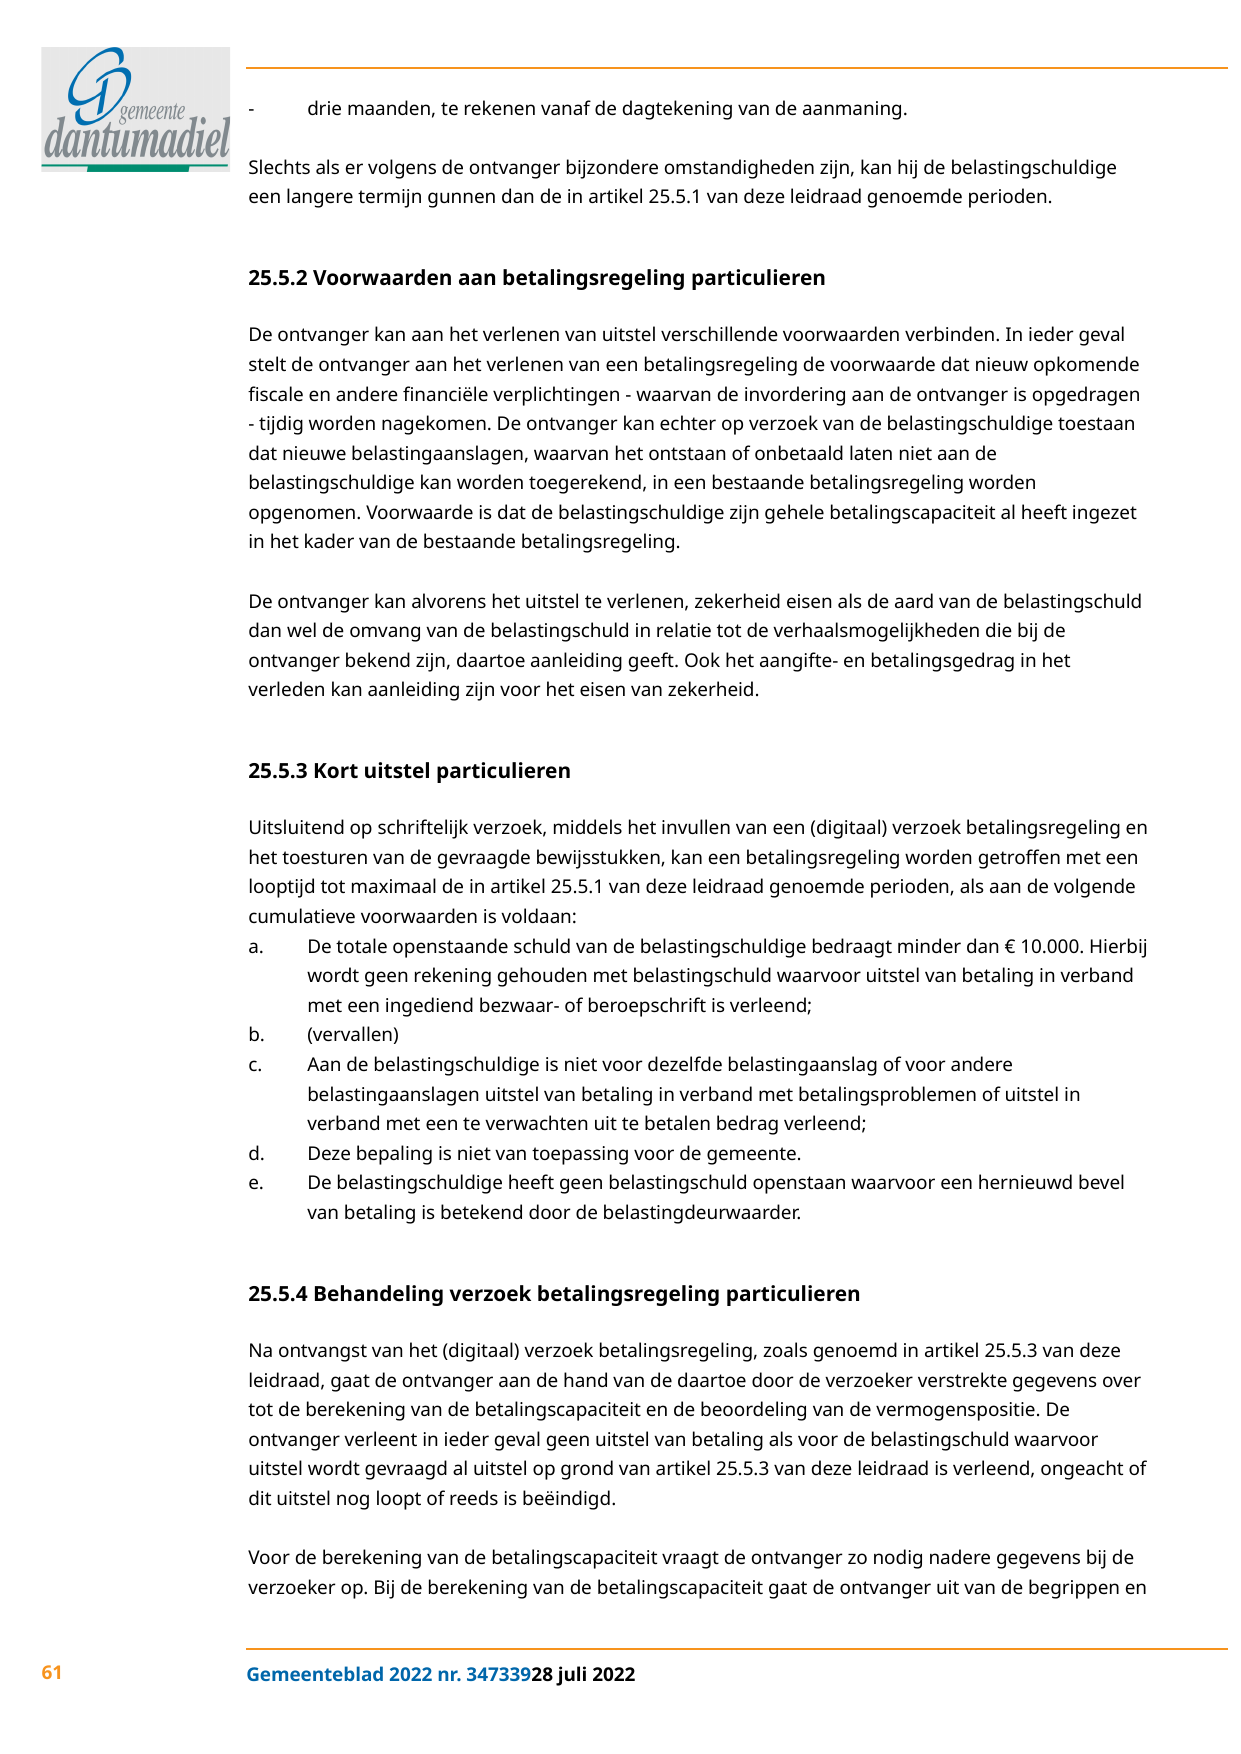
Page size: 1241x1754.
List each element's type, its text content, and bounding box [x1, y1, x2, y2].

text De ontvanger kan aan het verlenen van uitstel verschillende voorwaarden verbinden. In ieder geval stelt de ontvanger aan het verlenen van een betalingsregeling de voorwaarde dat nieuw opkomende fiscale en andere financiële verplichtingen - waarvan de invordering aan de ontvanger is opgedragen - tijdig worden nagekomen. De ontvanger kan echter op verzoek van de belastingschuldige toestaan dat nieuwe belastingaanslagen, waarvan het ontstaan of onbetaald laten niet aan de belastingschuldige kan worden toegerekend, in een bestaande betalingsregeling worden opgenomen. Voorwaarde is dat de belastingschuldige zijn gehele betalingscapaciteit al heeft ingezet in het kader van de bestaande betalingsregeling. [248, 322, 1152, 554]
text Voor de berekening van de betalingscapaciteit vraagt de ontvanger zo nodig nadere gegevens bij de verzoeker op. Bij de berekening van de betalingscapaciteit gaat de ontvanger uit van de begrippen en [248, 1544, 1152, 1599]
text 25.5.3 Kort uitstel particulieren [248, 757, 1152, 785]
list Deze bepaling is niet van toepassing voor de gemeente. [248, 1140, 1152, 1166]
text Na ontvangst van het (digitaal) verzoek betalingsregeling, zoals genoemd in artikel 25.5.3 van deze leidraad, gaat de ontvanger aan de hand van de daartoe door de verzoeker verstrekte gegevens over tot de berekening van de betalingscapaciteit en de beoordeling van de vermogenspositie. De ontvanger verleent in ieder geval geen uitstel van betaling als voor de belastingschuld waarvoor uitstel wordt gevraagd al uitstel op grond van artikel 25.5.3 van deze leidraad is verleend, ongeacht of dit uitstel nog loopt of reeds is beëindigd. [248, 1337, 1152, 1511]
list De belastingschuldige heeft geen belastingschuld openstaan waarvoor een hernieuwd bevel van betaling is betekend door de belastingdeurwaarder. [248, 1169, 1152, 1225]
text Uitsluitend op schriftelijk verzoek, middels het invullen van een (digitaal) verzoek betalingsregeling en het toesturen van de gevraagde bewijsstukken, kan een betalingsregeling worden getroffen met een looptijd tot maximaal de in artikel 25.5.1 van deze leidraad genoemde perioden, als aan de volgende cumulatieve voorwaarden is voldaan: [248, 814, 1152, 929]
picture [41, 47, 231, 172]
list De totale openstaande schuld van de belastingschuldige bedraagt minder dan € 10.000. Hierbij wordt geen rekening gehouden met belastingschuld waarvoor uitstel van betaling in verband met een ingediend bezwaar- of beroepschrift is verleend; [248, 933, 1152, 1018]
list Aan de belastingschuldige is niet voor dezelfde belastingaanslag of voor andere belastingaanslagen uitstel van betaling in verband met betalingsproblemen of uitstel in verband met een te verwachten uit te betalen bedrag verleend; [248, 1051, 1152, 1136]
text 25.5.4 Behandeling verzoek betalingsregeling particulieren [248, 1279, 1152, 1308]
list (vervallen) [248, 1022, 1152, 1047]
text Slechts als er volgens de ontvanger bijzondere omstandigheden zijn, kan hij de belastingschuldige een langere termijn gunnen dan de in artikel 25.5.1 van deze leidraad genoemde perioden. [248, 154, 1152, 209]
text 25.5.2 Voorwaarden aan betalingsregeling particulieren [248, 263, 1152, 292]
text De ontvanger kan alvorens het uitstel te verlenen, zekerheid eisen als de aard van de belastingschuld dan wel de omvang van de belastingschuld in relatie tot de verhaalsmogelijkheden die bij de ontvanger bekend zijn, daartoe aanleiding geeft. Ook het aangifte- en betalingsgedrag in het verleden kan aanleiding zijn voor het eisen van zekerheid. [248, 588, 1152, 702]
list drie maanden, te rekenen vanaf de dagtekening van de aanmaning. [248, 95, 1152, 121]
